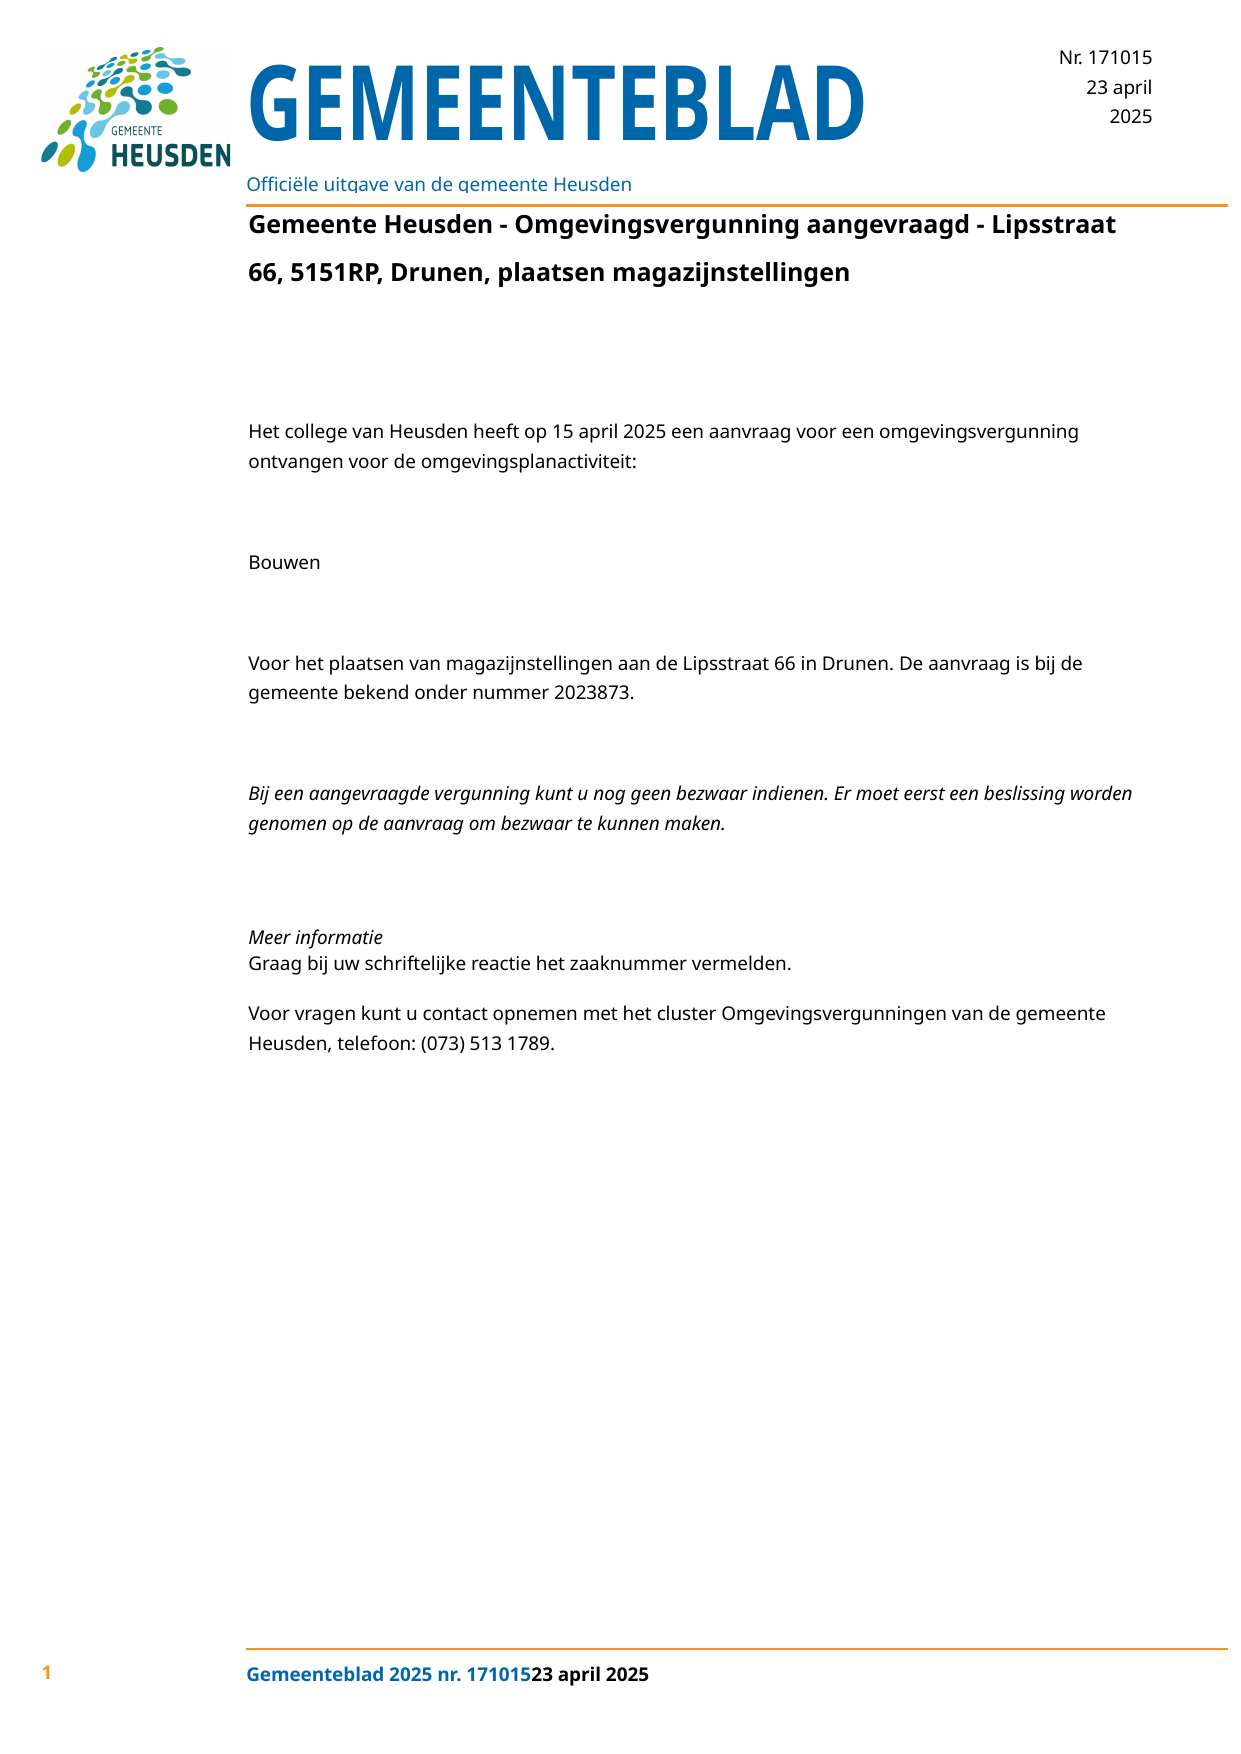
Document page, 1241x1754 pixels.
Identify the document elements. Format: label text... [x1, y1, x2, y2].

text Graag bij uw schriftelijke reactie het zaaknummer vermelden. [248, 950, 1152, 976]
picture [41, 47, 231, 172]
text Voor het plaatsen van magazijnstellingen aan de Lipsstraat 66 in Drunen. De aanvraag is bij de gemeente bekend onder nummer 2023873. [248, 650, 1152, 705]
text Meer informatie [248, 924, 1152, 950]
text Voor vragen kunt u contact opnemen met het cluster Omgevingsvergunningen van de gemeente Heusden, telefoon: (073) 513 1789. [248, 1001, 1152, 1056]
text Het college van Heusden heeft op 15 april 2025 een aanvraag voor een omgevingsvergunning ontvangen voor de omgevingsplanactiviteit: [248, 419, 1152, 474]
text Bij een aangevraagde vergunning kunt u nog geen bezwaar indienen. Er moet eerst een beslissing worden genomen op de aanvraag om bezwaar te kunnen maken. [248, 780, 1152, 836]
text Bouwen [248, 549, 1152, 575]
text Gemeente Heusden - Omgevingsvergunning aangevraagd - Lipsstraat 66, 5151RP, Drunen, plaatsen magazijnstellingen [248, 207, 1152, 288]
